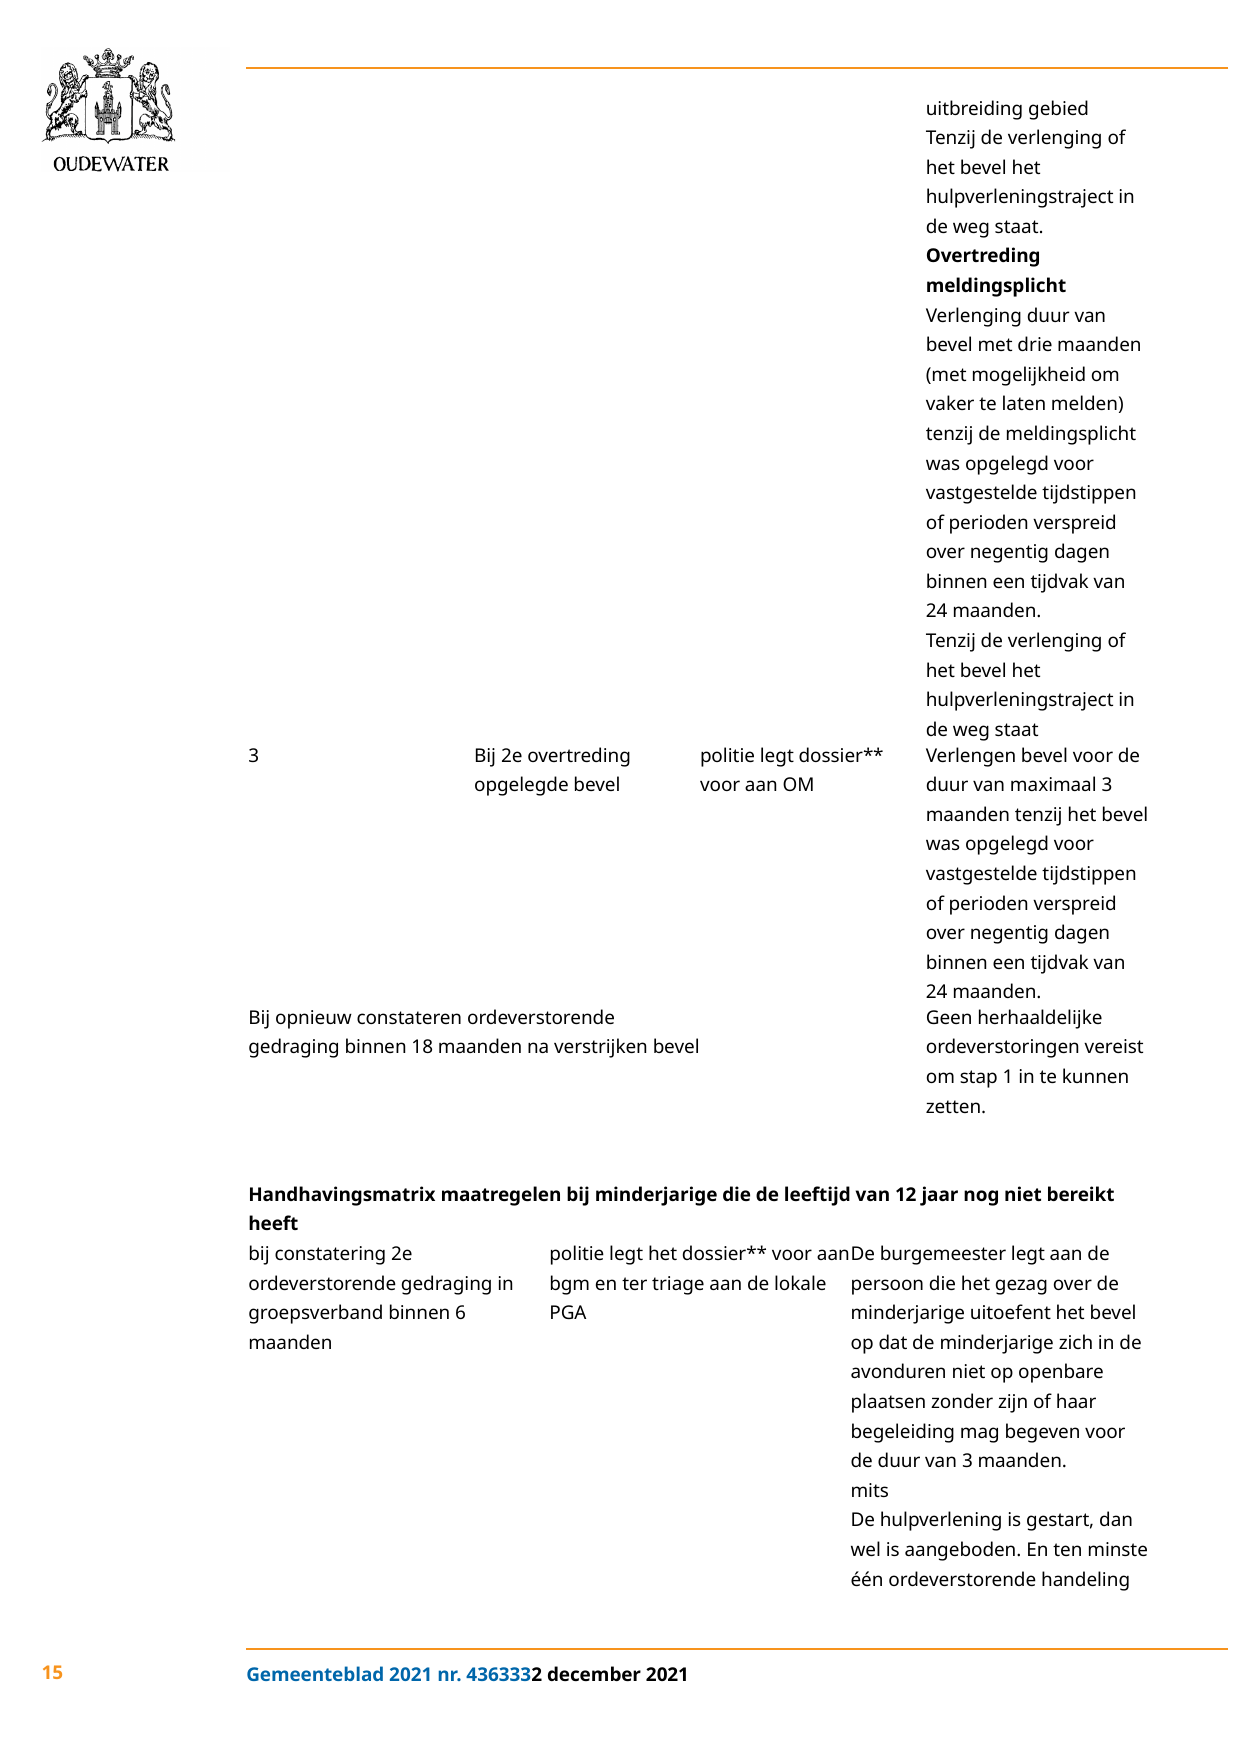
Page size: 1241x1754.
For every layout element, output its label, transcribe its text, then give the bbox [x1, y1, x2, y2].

table_header bij constatering 2e ordeverstorende gedraging in groepsverband binnen 6 maanden [248, 1240, 549, 1591]
table_cell Verlengen bevel voor de duur van maximaal 3 maanden tenzij het bevel was opgelegd voor vastgestelde tijdstippen of perioden verspreid over negentig dagen binnen een tijdvak van 24 maanden. [926, 742, 1152, 1004]
table_header politie legt het dossier** voor aan bgm en ter triage aan de lokale PGA [549, 1240, 850, 1591]
picture [41, 47, 231, 172]
table_cell Geen herhaaldelijke ordeverstoringen vereist om stap 1 in te kunnen zetten. [926, 1004, 1152, 1119]
table_cell Bij opnieuw constateren ordeverstorende gedraging binnen 18 maanden na verstrijken bevel [248, 1004, 700, 1119]
table_cell [700, 1004, 926, 1119]
table_cell uitbreiding gebied Tenzij de verlenging of het bevel het hulpverleningstraject in de weg staat. Overtreding meldingsplicht Verlenging duur van bevel met drie maanden (met mogelijkheid om vaker te laten melden) tenzij de meldingsplicht was opgelegd voor vastgestelde tijdstippen of perioden verspreid over negentig dagen binnen een tijdvak van 24 maanden. Tenzij de verlenging of het bevel het hulpverleningstraject in de weg staat [926, 95, 1152, 742]
text Handhavingsmatrix maatregelen bij minderjarige die de leeftijd van 12 jaar nog niet bereikt heeft [248, 1181, 1152, 1236]
table_cell [700, 95, 926, 742]
table_cell 3 [248, 742, 474, 1004]
table_cell [474, 95, 700, 742]
table_cell Bij 2e overtreding opgelegde bevel [474, 742, 700, 1004]
table_cell politie legt dossier** voor aan OM [700, 742, 926, 1004]
table_cell [248, 95, 474, 742]
table_header De burgemeester legt aan de persoon die het gezag over de minderjarige uitoefent het bevel op dat de minderjarige zich in de avonduren niet op openbare plaatsen zonder zijn of haar begeleiding mag begeven voor de duur van 3 maanden. mits De hulpverlening is gestart, dan wel is aangeboden. En ten minste één ordeverstorende handeling [850, 1240, 1152, 1591]
